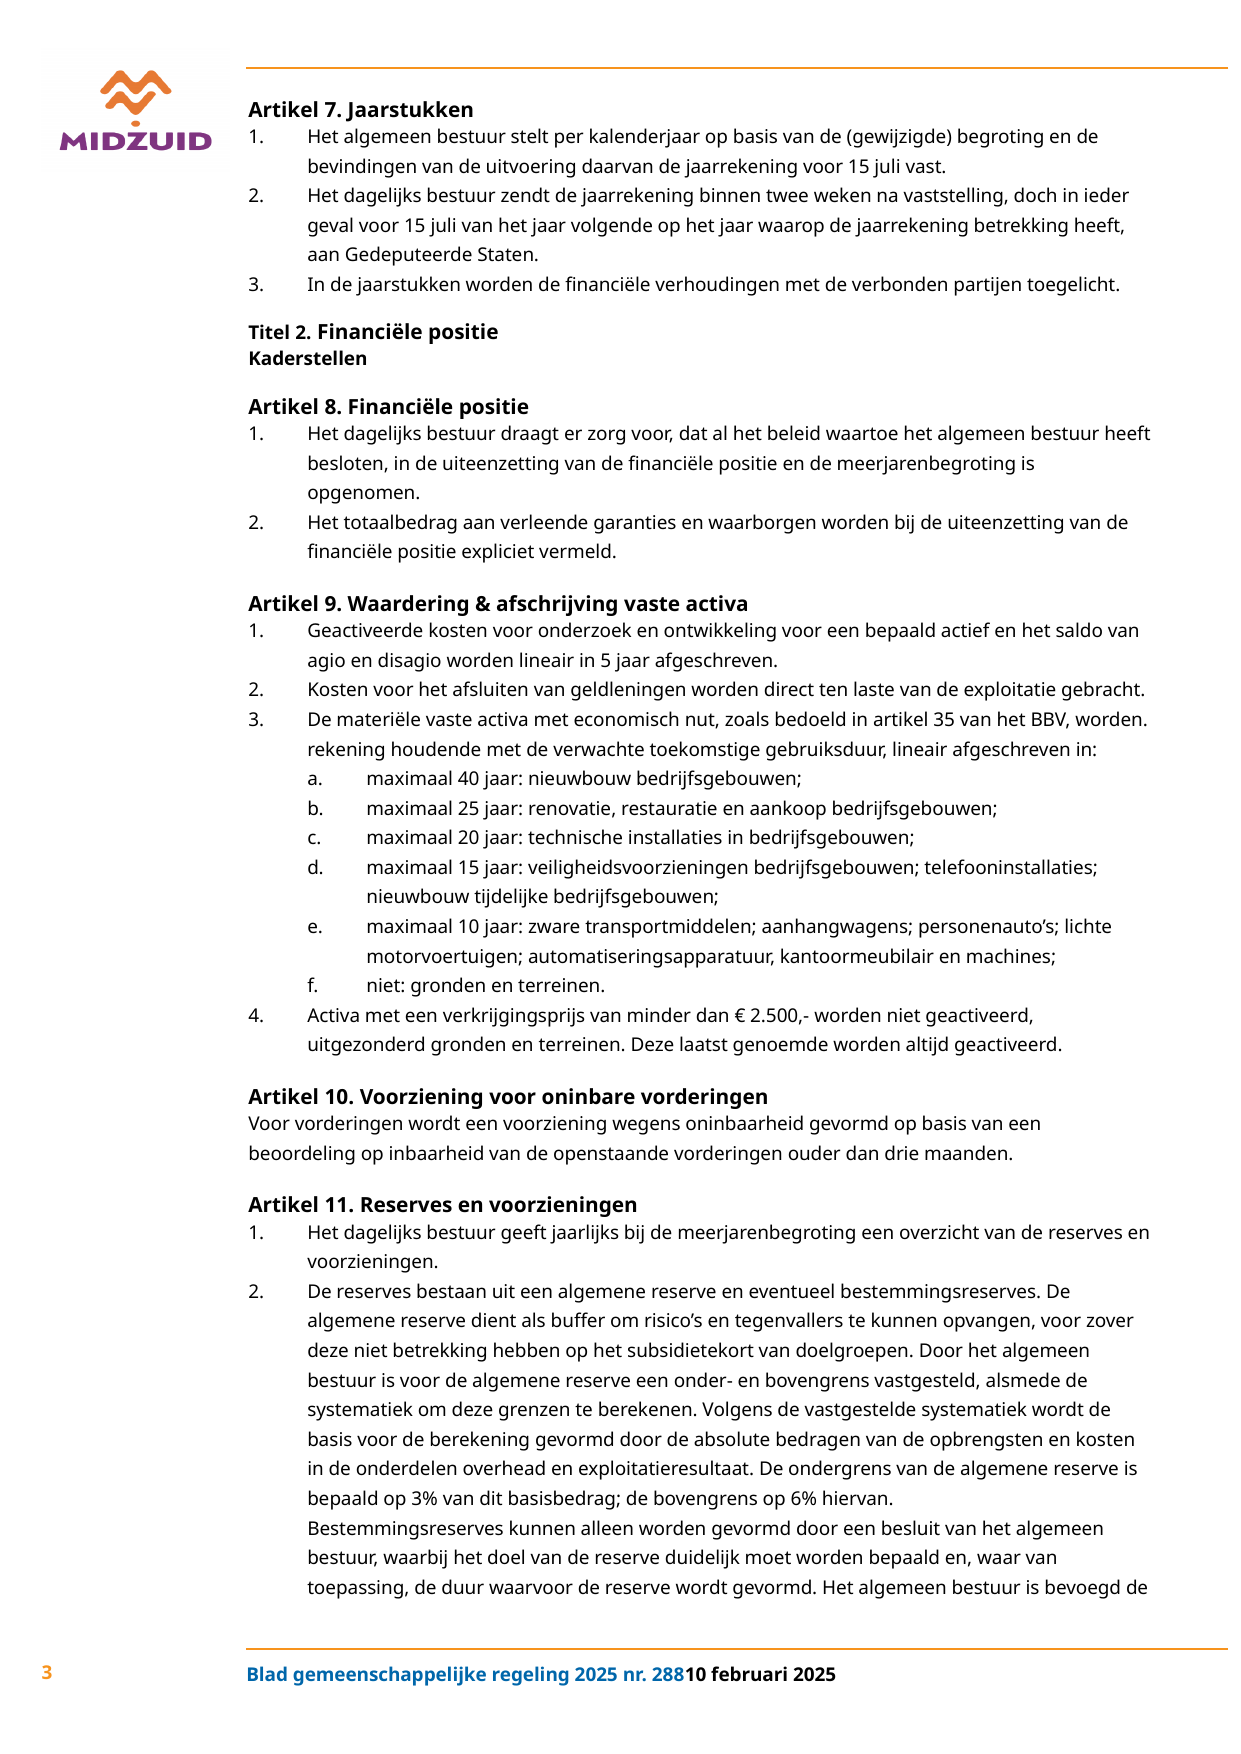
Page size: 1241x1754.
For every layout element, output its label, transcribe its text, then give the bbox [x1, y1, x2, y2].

list Het dagelijks bestuur zendt de jaarrekening binnen twee weken na vaststelling, doch in ieder geval voor 15 juli van het jaar volgende op het jaar waarop de jaarrekening betrekking heeft, aan Gedeputeerde Staten. [248, 182, 1152, 267]
picture [41, 47, 231, 172]
list Bestemmingsreserves kunnen alleen worden gevormd door een besluit van het algemeen bestuur, waarbij het doel van de reserve duidelijk moet worden bepaald en, waar van toepassing, de duur waarvoor de reserve wordt gevormd. Het algemeen bestuur is bevoegd de [248, 1515, 1152, 1599]
list Kosten voor het afsluiten van geldleningen worden direct ten laste van de exploitatie gebracht. [248, 677, 1152, 702]
list De reserves bestaan uit een algemene reserve en eventueel bestemmingsreserves. De algemene reserve dient als buffer om risico’s en tegenvallers te kunnen opvangen, voor zover deze niet betrekking hebben op het subsidietekort van doelgroepen. Door het algemeen bestuur is voor de algemene reserve een onder- en bovengrens vastgesteld, alsmede de systematiek om deze grenzen te berekenen. Volgens de vastgestelde systematiek wordt de basis voor de berekening gevormd door de absolute bedragen van de opbrengsten en kosten in de onderdelen overhead en exploitatieresultaat. De ondergrens van de algemene reserve is bepaald op 3% van dit basisbedrag; de bovengrens op 6% hiervan. [248, 1278, 1152, 1511]
list In de jaarstukken worden de financiële verhoudingen met de verbonden partijen toegelicht. [248, 271, 1152, 297]
list Geactiveerde kosten voor onderzoek en ontwikkeling voor een bepaald actief en het saldo van agio en disagio worden lineair in 5 jaar afgeschreven. [248, 617, 1152, 673]
list Activa met een verkrijgingsprijs van minder dan € 2.500,- worden niet geactiveerd, uitgezonderd gronden en terreinen. Deze laatst genoemde worden altijd geactiveerd. [248, 1002, 1152, 1057]
text Kaderstellen [248, 345, 1152, 371]
list De materiële vaste activa met economisch nut, zoals bedoeld in artikel 35 van het BBV, worden. rekening houdende met de verwachte toekomstige gebruiksduur, lineair afgeschreven in: [248, 706, 1152, 761]
list Het totaalbedrag aan verleende garanties en waarborgen worden bij de uiteenzetting van de financiële positie expliciet vermeld. [248, 509, 1152, 564]
list maximaal 10 jaar: zware transportmiddelen; aanhangwagens; personenauto’s; lichte motorvoertuigen; automatiseringsapparatuur, kantoormeubilair en machines; [307, 913, 1152, 968]
list maximaal 40 jaar: nieuwbouw bedrijfsgebouwen; [307, 765, 1152, 791]
text Artikel 8. Financiële positie [248, 392, 1152, 420]
text Voor vorderingen wordt een voorziening wegens oninbaarheid gevormd op basis van een beoordeling op inbaarheid van de openstaande vorderingen ouder dan drie maanden. [248, 1110, 1152, 1166]
text Titel 2. Financiële positie [248, 317, 1152, 345]
list Het dagelijks bestuur draagt er zorg voor, dat al het beleid waartoe het algemeen bestuur heeft besloten, in de uiteenzetting van de financiële positie en de meerjarenbegroting is opgenomen. [248, 420, 1152, 505]
text Artikel 11. Reserves en voorzieningen [248, 1190, 1152, 1219]
list Het algemeen bestuur stelt per kalenderjaar op basis van de (gewijzigde) begroting en de bevindingen van de uitvoering daarvan de jaarrekening voor 15 juli vast. [248, 123, 1152, 178]
text Artikel 10. Voorziening voor oninbare vorderingen [248, 1082, 1152, 1110]
text Artikel 7. Jaarstukken [248, 95, 1152, 123]
list maximaal 15 jaar: veiligheidsvoorzieningen bedrijfsgebouwen; telefooninstallaties; nieuwbouw tijdelijke bedrijfsgebouwen; [307, 854, 1152, 909]
list Het dagelijks bestuur geeft jaarlijks bij de meerjarenbegroting een overzicht van de reserves en voorzieningen. [248, 1219, 1152, 1274]
list maximaal 25 jaar: renovatie, restauratie en aankoop bedrijfsgebouwen; [307, 795, 1152, 821]
list niet: gronden en terreinen. [307, 972, 1152, 998]
text Artikel 9. Waardering & afschrijving vaste activa [248, 589, 1152, 617]
list maximaal 20 jaar: technische installaties in bedrijfsgebouwen; [307, 824, 1152, 850]
